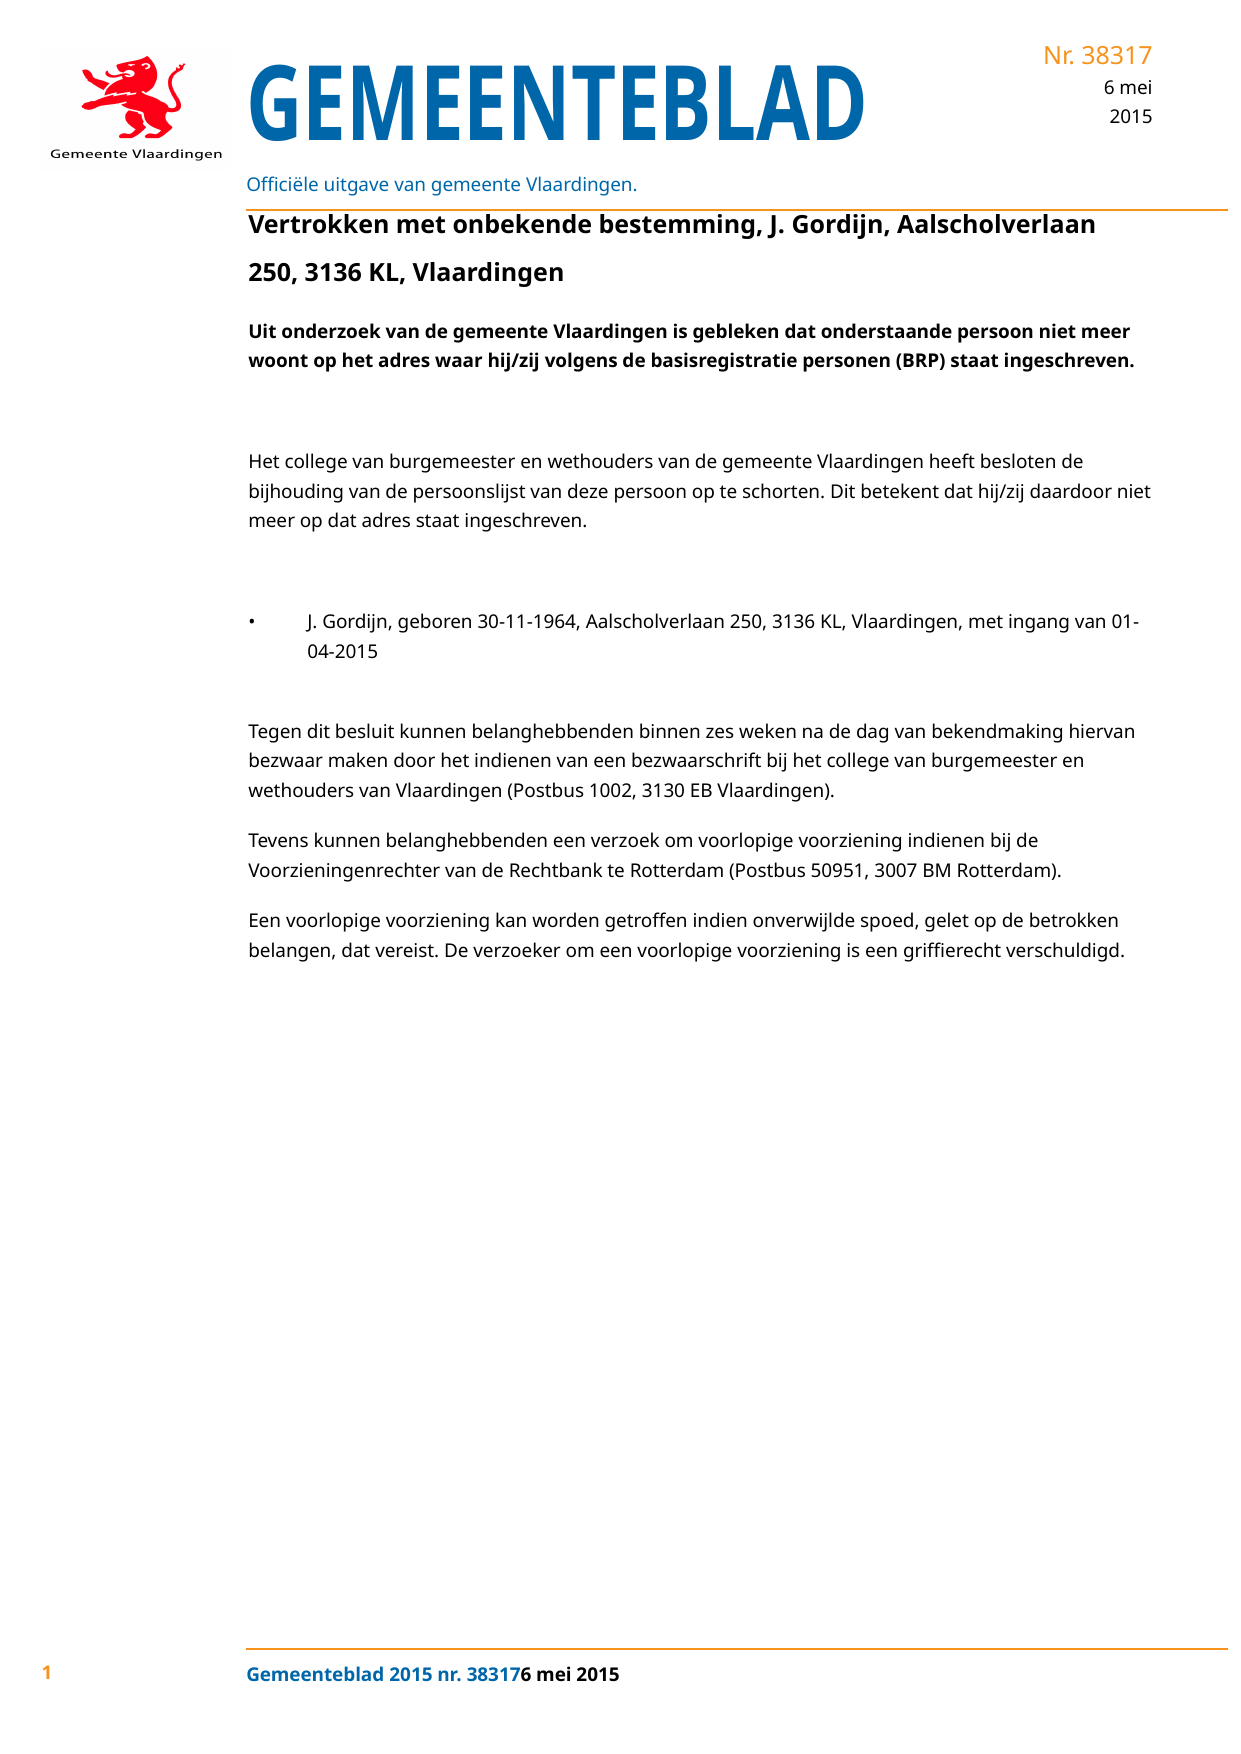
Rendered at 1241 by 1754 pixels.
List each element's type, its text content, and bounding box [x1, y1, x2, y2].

text Uit onderzoek van de gemeente Vlaardingen is gebleken dat onderstaande persoon niet meer woont op het adres waar hij/zij volgens de basisregistratie personen (BRP) staat ingeschreven. [248, 318, 1152, 373]
text Tevens kunnen belanghebbenden een verzoek om voorlopige voorziening indienen bij de Voorzieningenrechter van de Rechtbank te Rotterdam (Postbus 50951, 3007 BM Rotterdam). [248, 827, 1152, 883]
text Vertrokken met onbekende bestemming, J. Gordijn, Aalscholverlaan 250, 3136 KL, Vlaardingen [248, 211, 1152, 288]
picture [41, 47, 231, 172]
list J. Gordijn, geboren 30-11-1964, Aalscholverlaan 250, 3136 KL, Vlaardingen, met ingang van 01-04-2015 [248, 608, 1152, 664]
text Een voorlopige voorziening kan worden getroffen indien onverwijlde spoed, gelet op de betrokken belangen, dat vereist. De verzoeker om een voorlopige voorziening is een griffierecht verschuldigd. [248, 907, 1152, 963]
text Tegen dit besluit kunnen belanghebbenden binnen zes weken na de dag van bekendmaking hiervan bezwaar maken door het indienen van een bezwaarschrift bij het college van burgemeester en wethouders van Vlaardingen (Postbus 1002, 3130 EB Vlaardingen). [248, 718, 1152, 803]
text Het college van burgemeester en wethouders van de gemeente Vlaardingen heeft besloten de bijhouding van de persoonslijst van deze persoon op te schorten. Dit betekent dat hij/zij daardoor niet meer op dat adres staat ingeschreven. [248, 448, 1152, 533]
